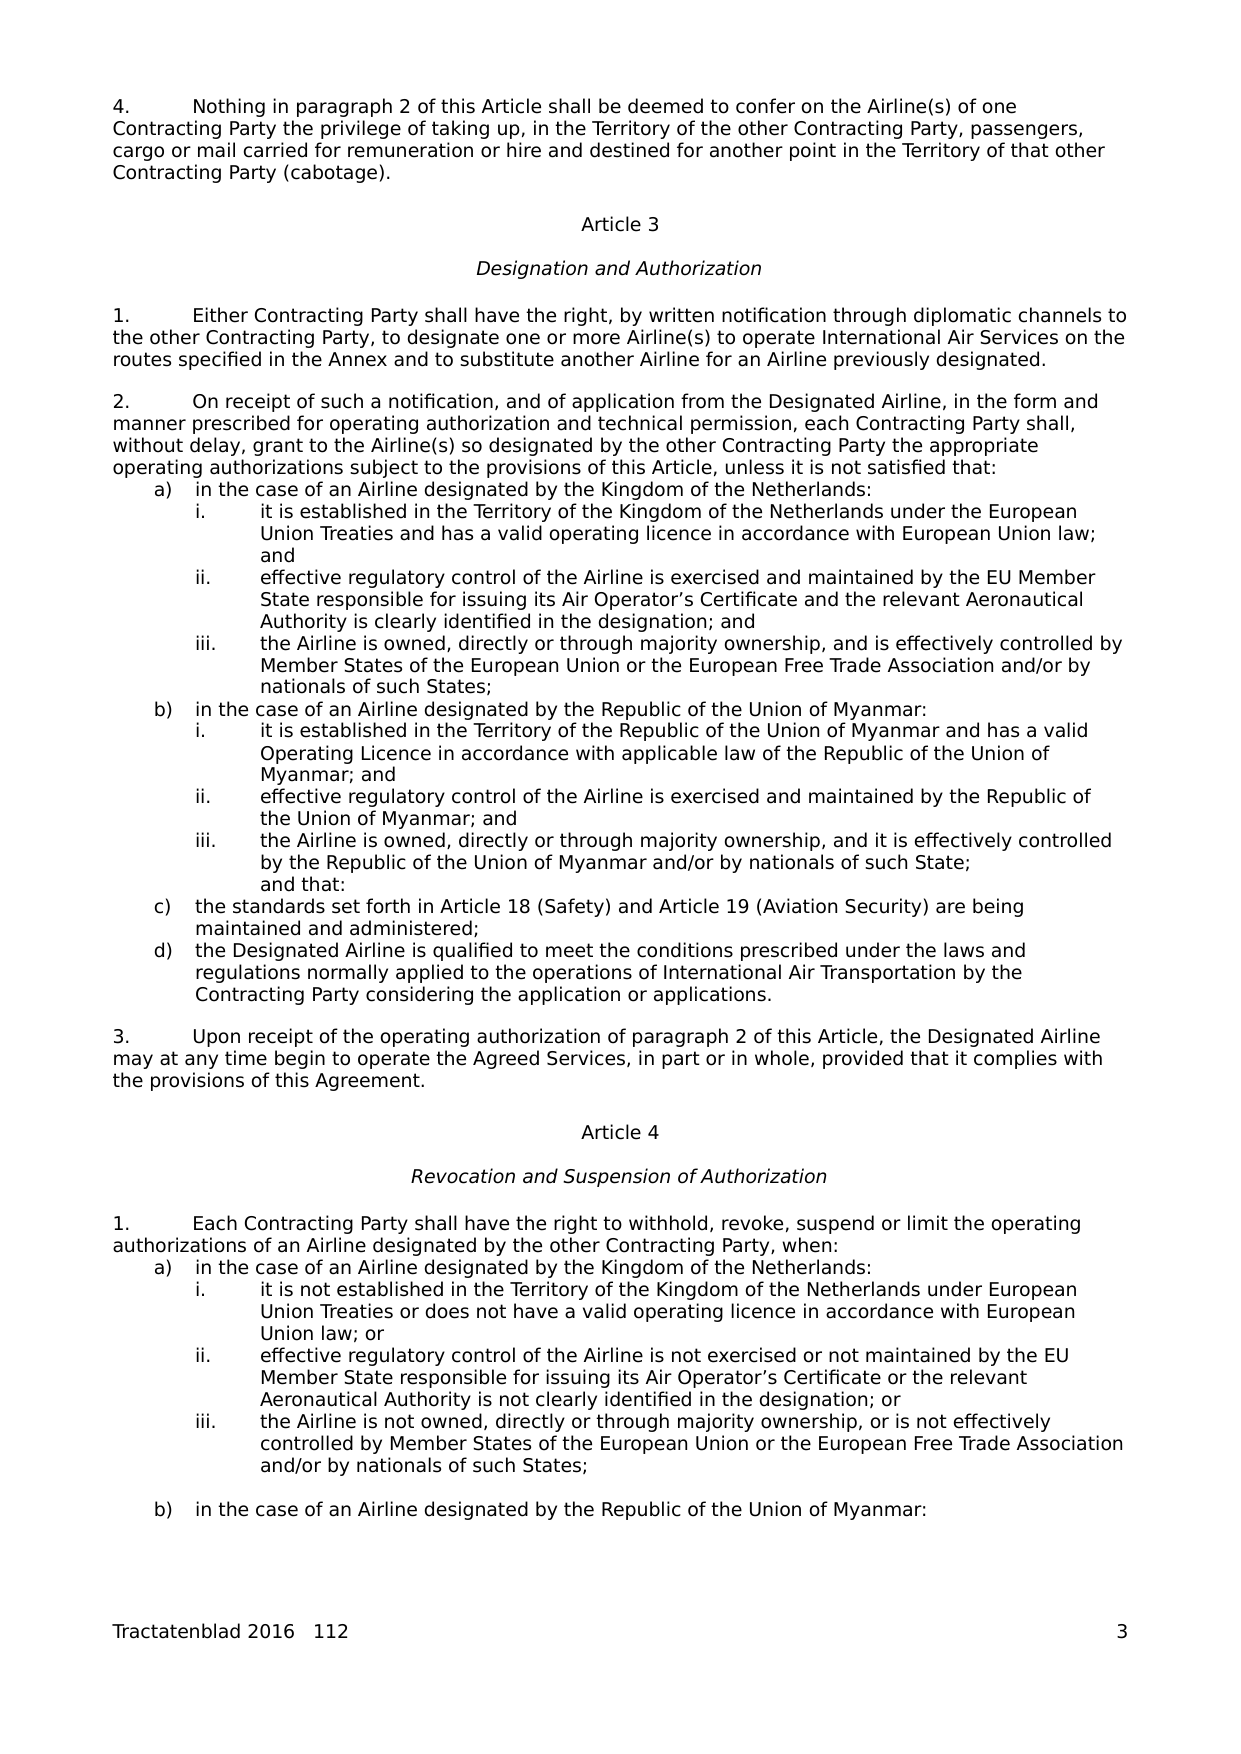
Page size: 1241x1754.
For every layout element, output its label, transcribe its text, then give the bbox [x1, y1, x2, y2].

text 2. On receipt of such a notification, and of application from the Designated Airline, in the form and manner prescribed for operating authorization and technical permission, each Contracting Party shall, without delay, grant to the Airline(s) so designated by the other Contracting Party the appropriate operating authorizations subject to the provisions of this Article, unless it is not satisfied that: [112, 391, 1128, 479]
text c) the standards set forth in Article 18 (Safety) and Article 19 (Aviation Security) are being maintained and administered; [153, 896, 1128, 940]
subtitle Article 3 Designation and Authorization [112, 214, 1128, 280]
text and that: [260, 874, 1128, 896]
text b) in the case of an Airline designated by the Republic of the Union of Myanmar: [153, 698, 1128, 720]
subtitle Article 4 Revocation and Suspension of Authorization [112, 1122, 1128, 1188]
text 1. Each Contracting Party shall have the right to withhold, revoke, suspend or limit the operating authorizations of an Airline designated by the other Contracting Party, when: [112, 1213, 1128, 1257]
text i. it is established in the Territory of the Kingdom of the Netherlands under the European Union Treaties and has a valid operating licence in accordance with European Union law; and [195, 501, 1128, 567]
text iii. the Airline is not owned, directly or through majority ownership, or is not effectively controlled by Member States of the European Union or the European Free Trade Association and/or by nationals of such States; [195, 1411, 1128, 1477]
text i. it is not established in the Territory of the Kingdom of the Netherlands under European Union Treaties or does not have a valid operating licence in accordance with European Union law; or [195, 1279, 1128, 1345]
text d) the Designated Airline is qualified to meet the conditions prescribed under the laws and regulations normally applied to the operations of International Air Transportation by the Contracting Party considering the application or applications. [153, 940, 1128, 1006]
text b) in the case of an Airline designated by the Republic of the Union of Myanmar: [153, 1499, 1128, 1521]
text 1. Either Contracting Party shall have the right, by written notification through diplomatic channels to the other Contracting Party, to designate one or more Airline(s) to operate International Air Services on the routes specified in the Annex and to substitute another Airline for an Airline previously designated. [112, 305, 1128, 371]
text ii. effective regulatory control of the Airline is exercised and maintained by the Republic of the Union of Myanmar; and [195, 786, 1128, 830]
text ii. effective regulatory control of the Airline is exercised and maintained by the EU Member State responsible for issuing its Air Operator’s Certificate and the relevant Aeronautical Authority is clearly identified in the designation; and [195, 567, 1128, 632]
text 3. Upon receipt of the operating authorization of paragraph 2 of this Article, the Designated Airline may at any time begin to operate the Agreed Services, in part or in whole, provided that it complies with the provisions of this Agreement. [112, 1026, 1128, 1092]
text i. it is established in the Territory of the Republic of the Union of Myanmar and has a valid Operating Licence in accordance with applicable law of the Republic of the Union of Myanmar; and [195, 720, 1128, 786]
text a) in the case of an Airline designated by the Kingdom of the Netherlands: [153, 1257, 1128, 1279]
text iii. the Airline is owned, directly or through majority ownership, and it is effectively controlled by the Republic of the Union of Myanmar and/or by nationals of such State; [195, 830, 1128, 874]
text ii. effective regulatory control of the Airline is not exercised or not maintained by the EU Member State responsible for issuing its Air Operator’s Certificate or the relevant Aeronautical Authority is not clearly identified in the designation; or [195, 1345, 1128, 1411]
text a) in the case of an Airline designated by the Kingdom of the Netherlands: [153, 479, 1128, 501]
text iii. the Airline is owned, directly or through majority ownership, and is effectively controlled by Member States of the European Union or the European Free Trade Association and/or by nationals of such States; [195, 632, 1128, 698]
text 4. Nothing in paragraph 2 of this Article shall be deemed to confer on the Airline(s) of one Contracting Party the privilege of taking up, in the Territory of the other Contracting Party, passengers, cargo or mail carried for remuneration or hire and destined for another point in the Territory of that other Contracting Party (cabotage). [112, 96, 1128, 184]
